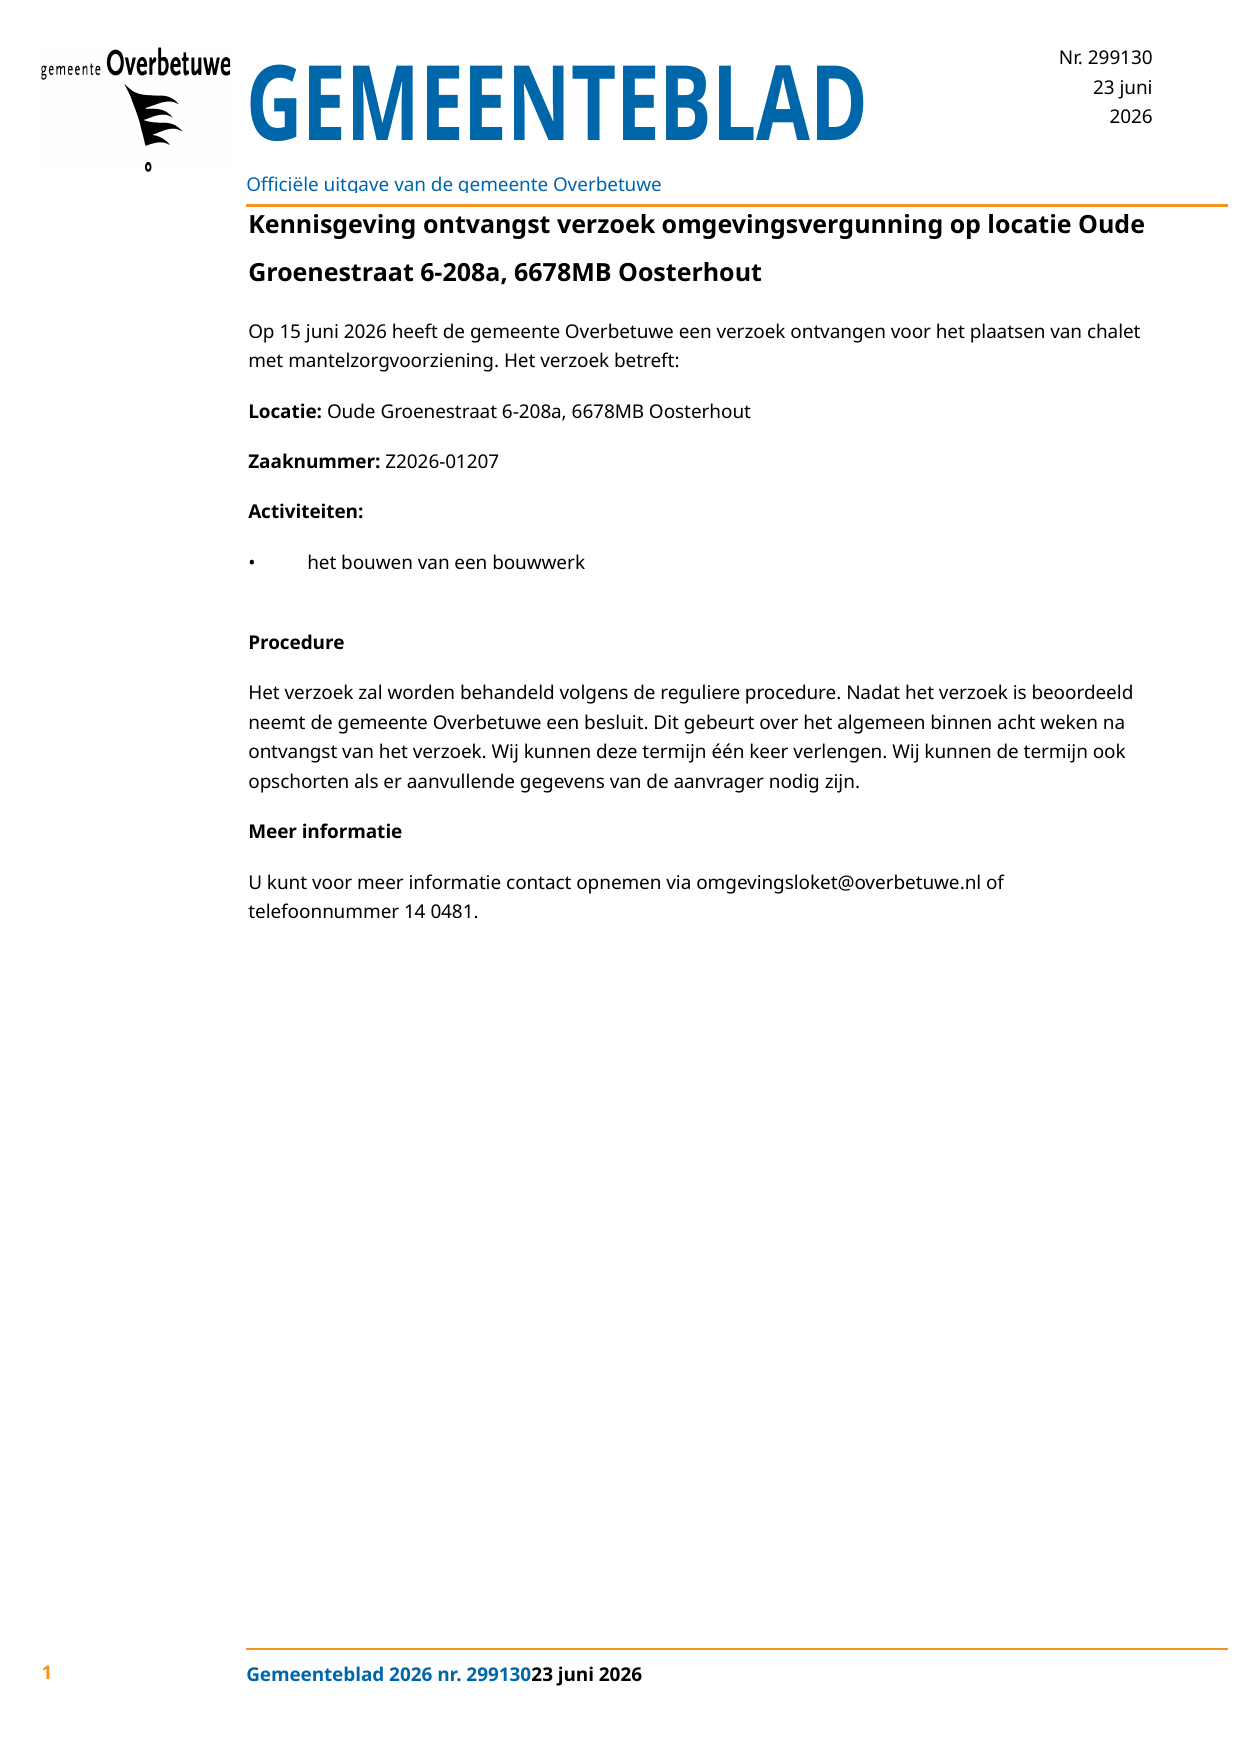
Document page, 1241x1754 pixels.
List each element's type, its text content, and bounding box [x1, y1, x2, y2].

text Activiteiten: [248, 499, 1152, 524]
text U kunt voor meer informatie contact opnemen via omgevingsloket@overbetuwe.nl of telefoonnummer 14 0481. [248, 869, 1152, 924]
text Zaaknummer: Z2026-01207 [248, 448, 1152, 474]
text Procedure [248, 629, 1152, 655]
list het bouwen van een bouwwerk [248, 549, 1152, 575]
text Op 15 juni 2026 heeft de gemeente Overbetuwe een verzoek ontvangen voor het plaatsen van chalet met mantelzorgvoorziening. Het verzoek betreft: [248, 318, 1152, 373]
text Meer informatie [248, 819, 1152, 844]
text Locatie: Oude Groenestraat 6-208a, 6678MB Oosterhout [248, 398, 1152, 424]
text Kennisgeving ontvangst verzoek omgevingsvergunning op locatie Oude Groenestraat 6-208a, 6678MB Oosterhout [248, 207, 1152, 288]
text Het verzoek zal worden behandeld volgens de reguliere procedure. Nadat het verzoek is beoordeeld neemt de gemeente Overbetuwe een besluit. Dit gebeurt over het algemeen binnen acht weken na ontvangst van het verzoek. Wij kunnen deze termijn één keer verlengen. Wij kunnen de termijn ook opschorten als er aanvullende gegevens van de aanvrager nodig zijn. [248, 679, 1152, 794]
picture [41, 47, 231, 172]
